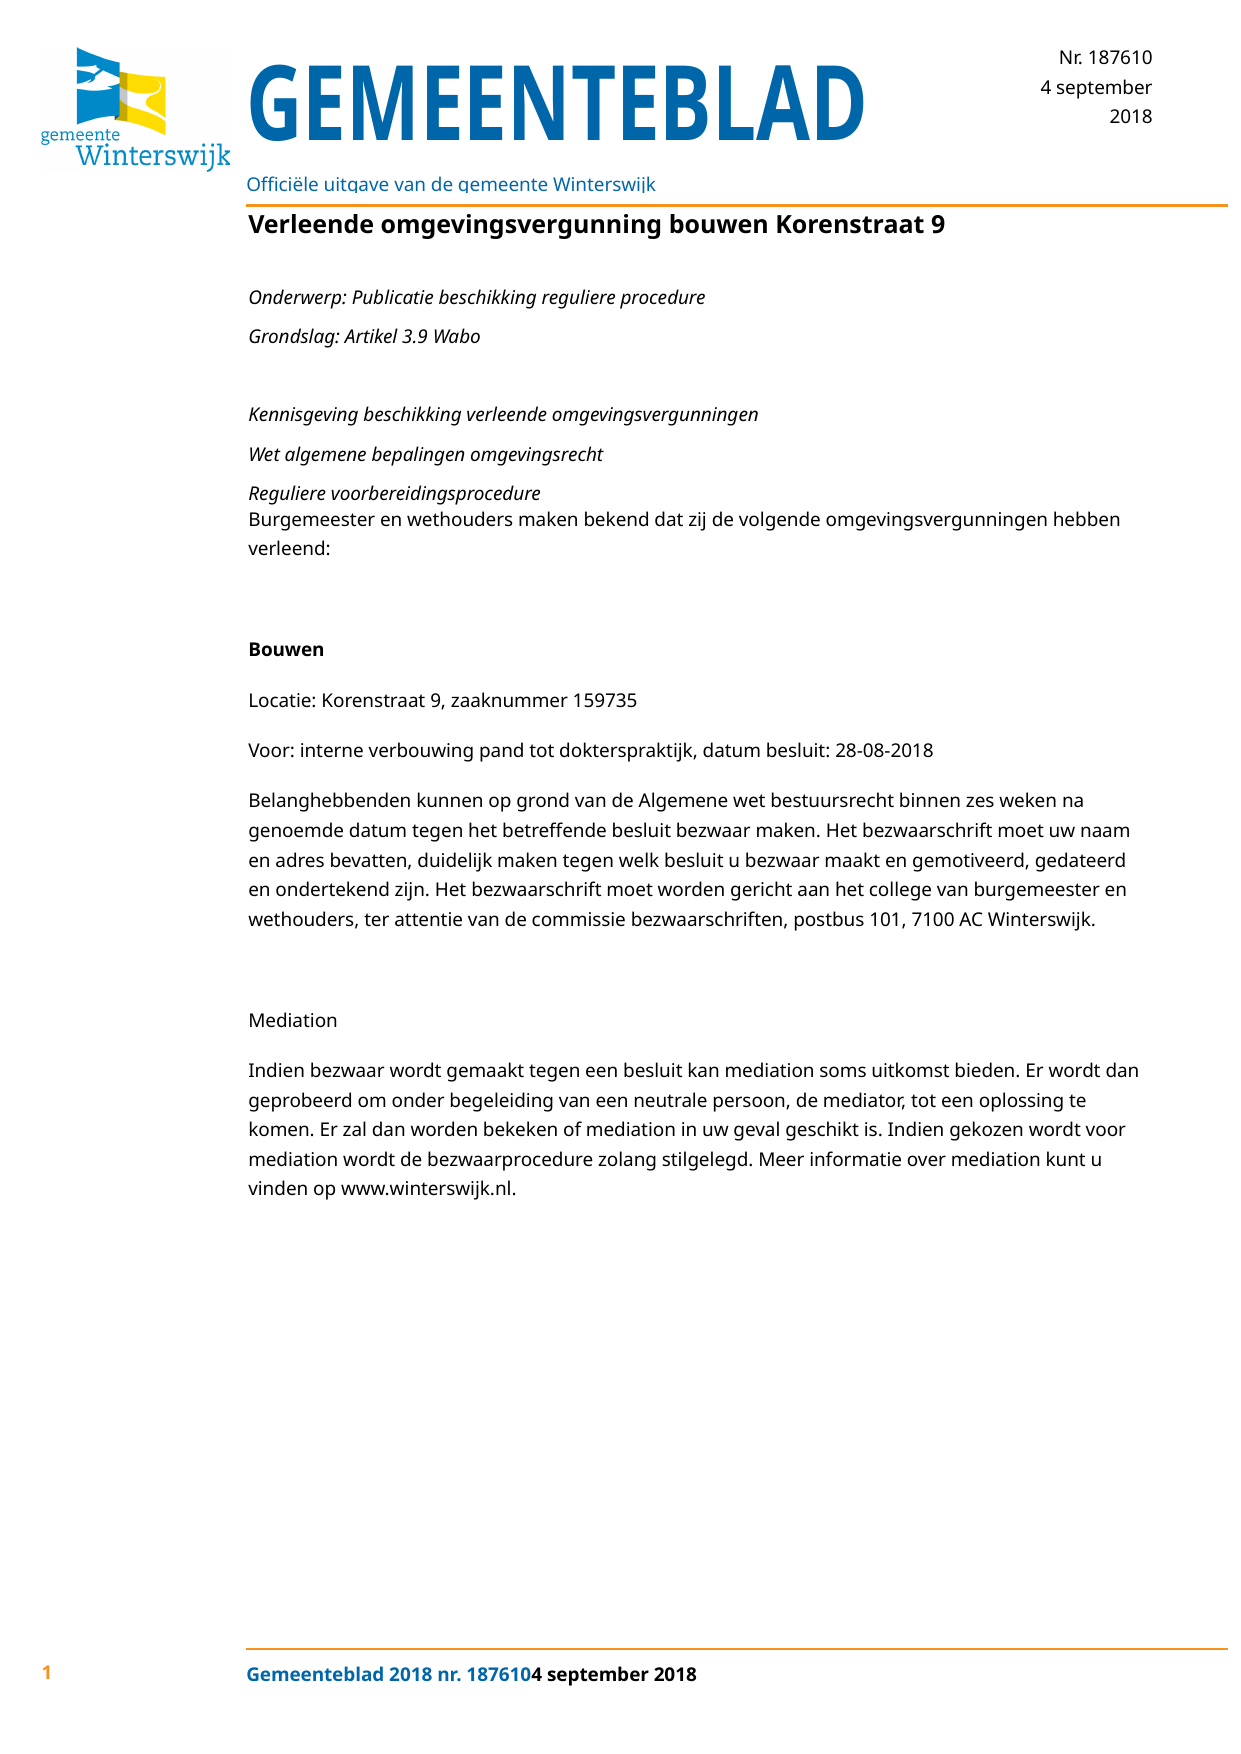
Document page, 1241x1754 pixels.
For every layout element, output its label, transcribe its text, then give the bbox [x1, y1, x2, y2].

text Burgemeester en wethouders maken bekend dat zij de volgende omgevingsvergunningen hebben verleend: [248, 506, 1152, 561]
text Grondslag: Artikel 3.9 Wabo [248, 323, 1152, 349]
text Bouwen [248, 636, 1152, 662]
text Onderwerp: Publicatie beschikking reguliere procedure [248, 284, 1152, 309]
text Wet algemene bepalingen omgevingsrecht [248, 441, 1152, 467]
text Mediation [248, 1007, 1152, 1032]
picture [225, 153, 231, 162]
text Belanghebbenden kunnen op grond van de Algemene wet bestuursrecht binnen zes weken na genoemde datum tegen het betreffende besluit bezwaar maken. Het bezwaarschrift moet uw naam en adres bevatten, duidelijk maken tegen welk besluit u bezwaar maakt en gemotiveerd, gedateerd en ondertekend zijn. Het bezwaarschrift moet worden gericht aan het college van burgemeester en wethouders, ter attentie van de commissie bezwaarschriften, postbus 101, 7100 AC Winterswijk. [248, 788, 1152, 932]
text Reguliere voorbereidingsprocedure [248, 480, 1152, 506]
text Kennisgeving beschikking verleende omgevingsvergunningen [248, 402, 1152, 427]
text Locatie: Korenstraat 9, zaaknummer 159735 [248, 687, 1152, 712]
picture [41, 47, 231, 172]
text Indien bezwaar wordt gemaakt tegen een besluit kan mediation soms uitkomst bieden. Er wordt dan geprobeerd om onder begeleiding van een neutrale persoon, de mediator, tot een oplossing te komen. Er zal dan worden bekeken of mediation in uw geval geschikt is. Indien gekozen wordt voor mediation wordt de bezwaarprocedure zolang stilgelegd. Meer informatie over mediation kunt u vinden op www.winterswijk.nl. [248, 1057, 1152, 1201]
text Verleende omgevingsvergunning bouwen Korenstraat 9 [248, 207, 1152, 241]
text Voor: interne verbouwing pand tot dokterspraktijk, datum besluit: 28-08-2018 [248, 737, 1152, 763]
